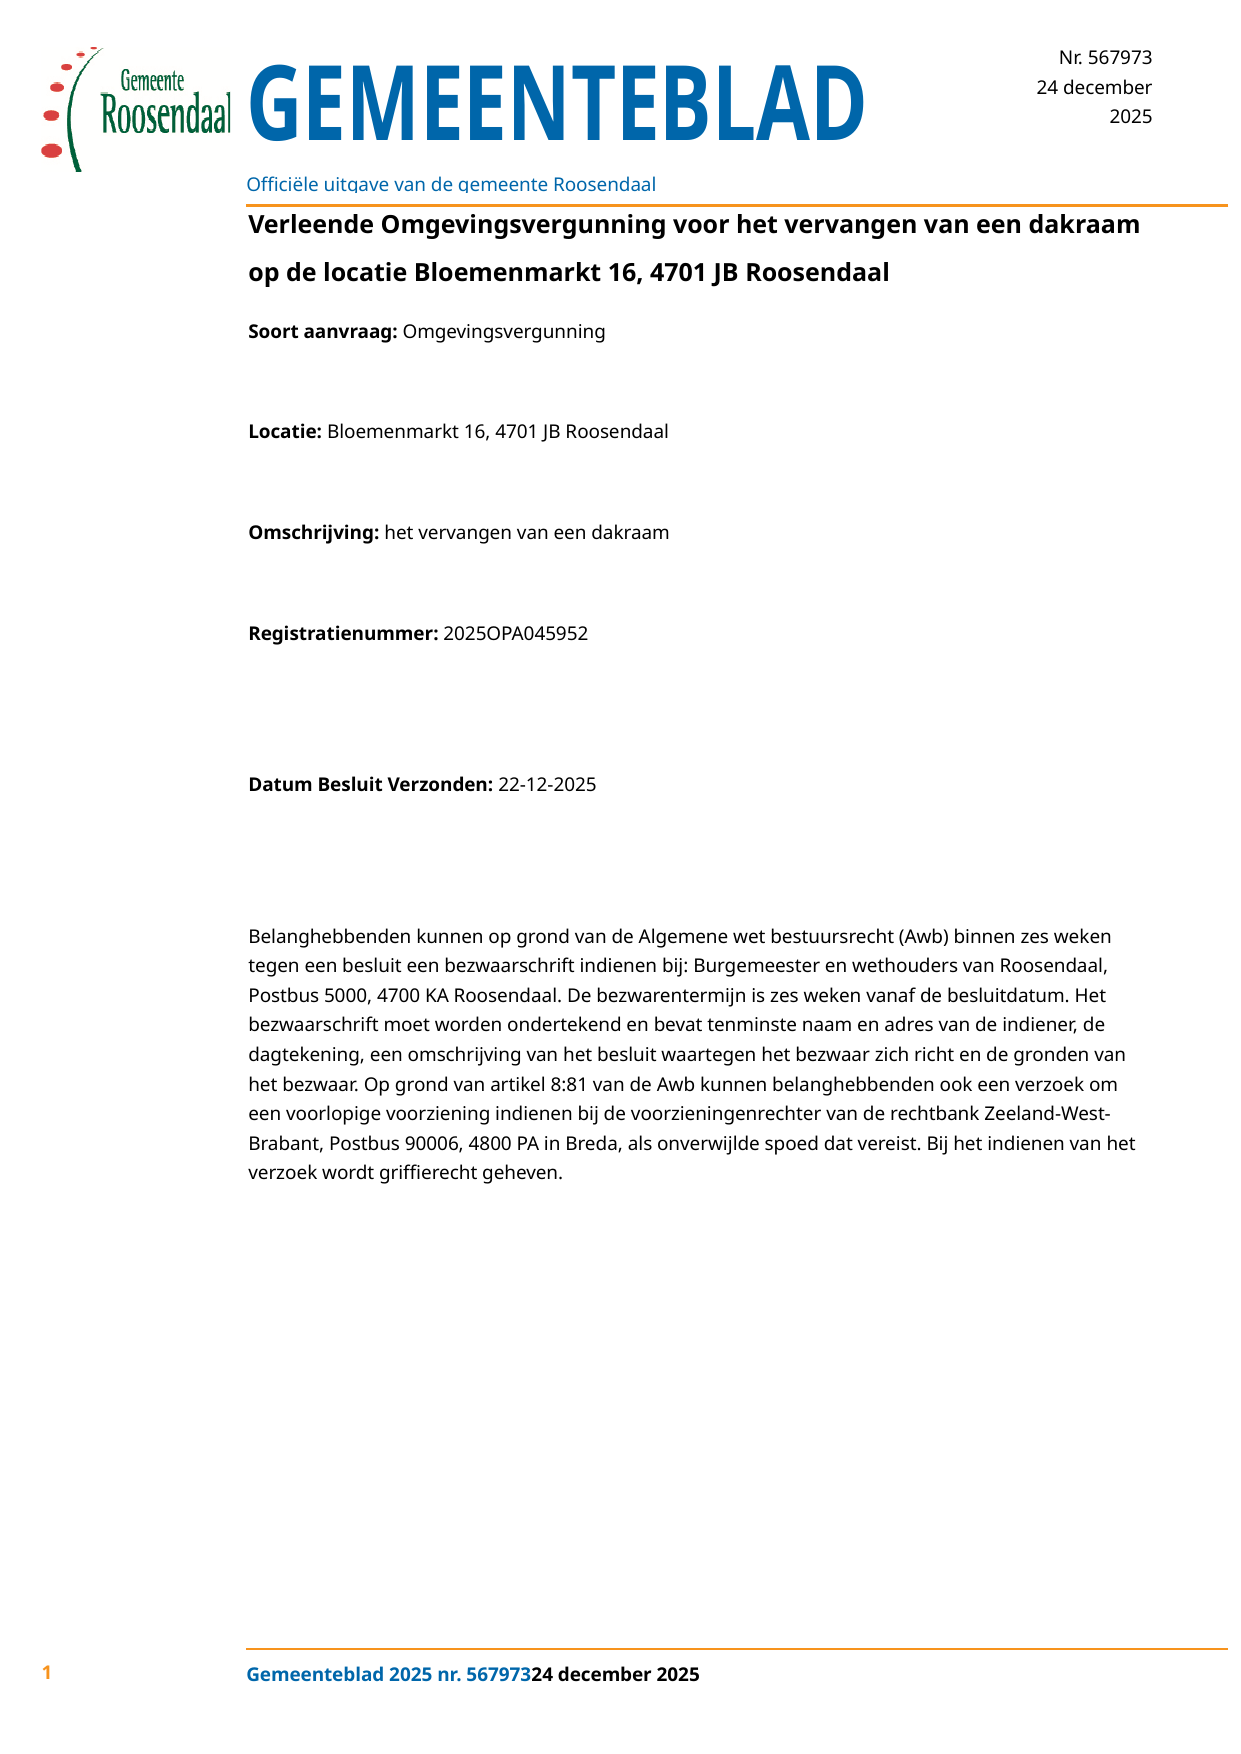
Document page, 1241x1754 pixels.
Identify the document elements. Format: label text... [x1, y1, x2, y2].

text Soort aanvraag: Omgevingsvergunning [248, 318, 1152, 344]
text Registratienummer: 2025OPA045952 [248, 620, 1152, 646]
text Datum Besluit Verzonden: 22-12-2025 [248, 772, 1152, 797]
text Locatie: Bloemenmarkt 16, 4701 JB Roosendaal [248, 419, 1152, 444]
text Belanghebbenden kunnen op grond van de Algemene wet bestuursrecht (Awb) binnen zes weken tegen een besluit een bezwaarschrift indienen bij: Burgemeester en wethouders van Roosendaal, Postbus 5000, 4700 KA Roosendaal. De bezwarentermijn is zes weken vanaf de besluitdatum. Het bezwaarschrift moet worden ondertekend en bevat tenminste naam en adres van de indiener, de dagtekening, een omschrijving van het besluit waartegen het bezwaar zich richt en de gronden van het bezwaar. Op grond van artikel 8:81 van de Awb kunnen belanghebbenden ook een verzoek om een voorlopige voorziening indienen bij de voorzieningenrechter van de rechtbank Zeeland-West-Brabant, Postbus 90006, 4800 PA in Breda, als onverwijlde spoed dat vereist. Bij het indienen van het verzoek wordt griffierecht geheven. [248, 923, 1152, 1185]
text Omschrijving: het vervangen van een dakraam [248, 519, 1152, 545]
picture [41, 47, 231, 172]
text Verleende Omgevingsvergunning voor het vervangen van een dakraam op de locatie Bloemenmarkt 16, 4701 JB Roosendaal [248, 207, 1152, 288]
